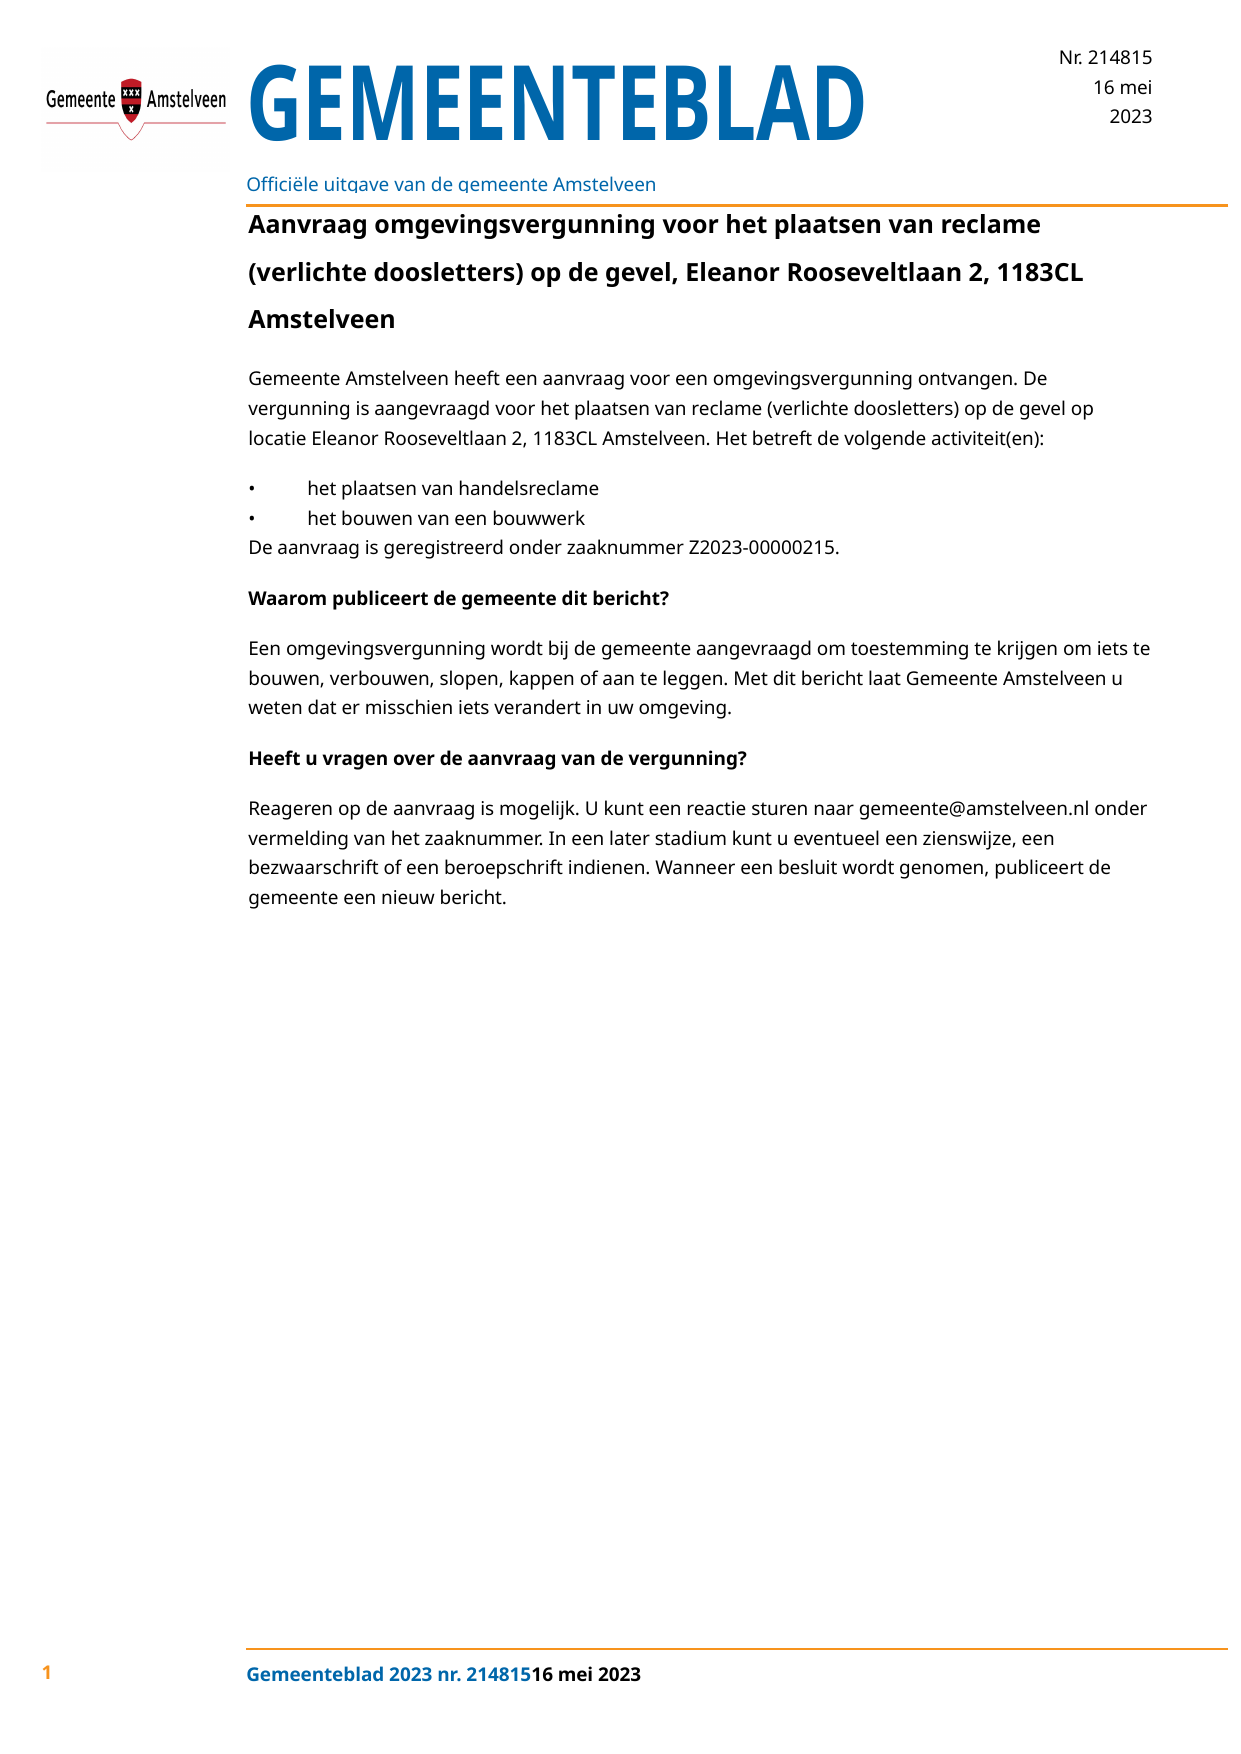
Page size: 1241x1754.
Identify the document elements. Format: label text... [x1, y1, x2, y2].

text De aanvraag is geregistreerd onder zaaknummer Z2023-00000215. [248, 534, 1152, 560]
list het plaatsen van handelsreclame [248, 475, 1152, 501]
text Heeft u vragen over de aanvraag van de vergunning? [248, 745, 1152, 770]
text Gemeente Amstelveen heeft een aanvraag voor een omgevingsvergunning ontvangen. De vergunning is aangevraagd voor het plaatsen van reclame (verlichte doosletters) op de gevel op locatie Eleanor Rooseveltlaan 2, 1183CL Amstelveen. Het betreft de volgende activiteit(en): [248, 366, 1152, 450]
list het bouwen van een bouwwerk [248, 505, 1152, 530]
text Aanvraag omgevingsvergunning voor het plaatsen van reclame (verlichte doosletters) op de gevel, Eleanor Rooseveltlaan 2, 1183CL Amstelveen [248, 207, 1152, 336]
picture [41, 47, 231, 172]
text Reageren op de aanvraag is mogelijk. U kunt een reactie sturen naar gemeente@amstelveen.nl onder vermelding van het zaaknummer. In een later stadium kunt u eventueel een zienswijze, een bezwaarschrift of een beroepschrift indienen. Wanneer een besluit wordt genomen, publiceert de gemeente een nieuw bericht. [248, 795, 1152, 909]
text Waarom publiceert de gemeente dit bericht? [248, 585, 1152, 610]
text Een omgevingsvergunning wordt bij de gemeente aangevraagd om toestemming te krijgen om iets te bouwen, verbouwen, slopen, kappen of aan te leggen. Met dit bericht laat Gemeente Amstelveen u weten dat er misschien iets verandert in uw omgeving. [248, 635, 1152, 720]
